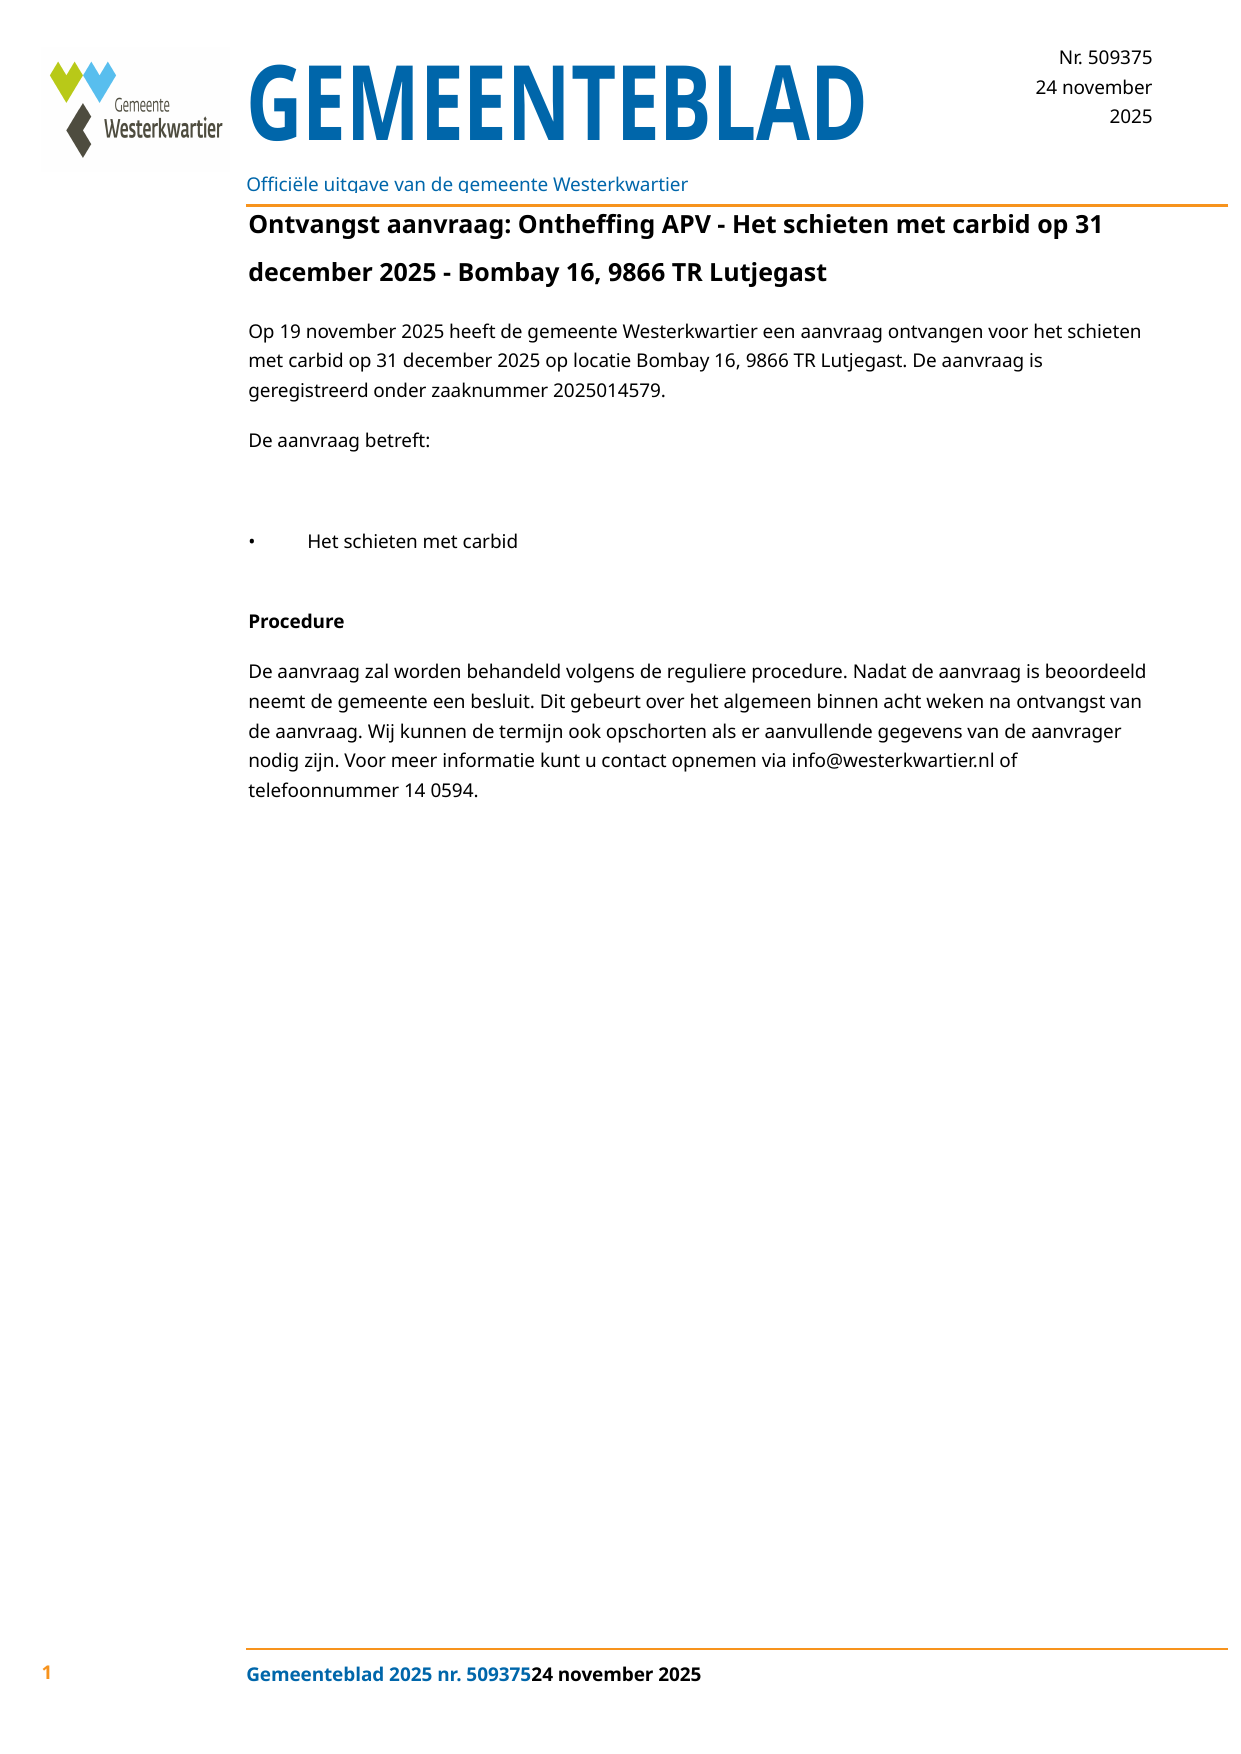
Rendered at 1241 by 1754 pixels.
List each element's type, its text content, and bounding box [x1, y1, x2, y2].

text De aanvraag zal worden behandeld volgens de reguliere procedure. Nadat de aanvraag is beoordeeld neemt de gemeente een besluit. Dit gebeurt over het algemeen binnen acht weken na ontvangst van de aanvraag. Wij kunnen de termijn ook opschorten als er aanvullende gegevens van de aanvrager nodig zijn. Voor meer informatie kunt u contact opnemen via info@westerkwartier.nl of telefoonnummer 14 0594. [248, 659, 1152, 803]
list Het schieten met carbid [248, 528, 1152, 554]
text Ontvangst aanvraag: Ontheffing APV - Het schieten met carbid op 31 december 2025 - Bombay 16, 9866 TR Lutjegast [248, 207, 1152, 288]
text Op 19 november 2025 heeft de gemeente Westerkwartier een aanvraag ontvangen voor het schieten met carbid op 31 december 2025 op locatie Bombay 16, 9866 TR Lutjegast. De aanvraag is geregistreerd onder zaaknummer 2025014579. [248, 318, 1152, 403]
text De aanvraag betreft: [248, 427, 1152, 453]
text Procedure [248, 608, 1152, 634]
picture [41, 47, 231, 172]
